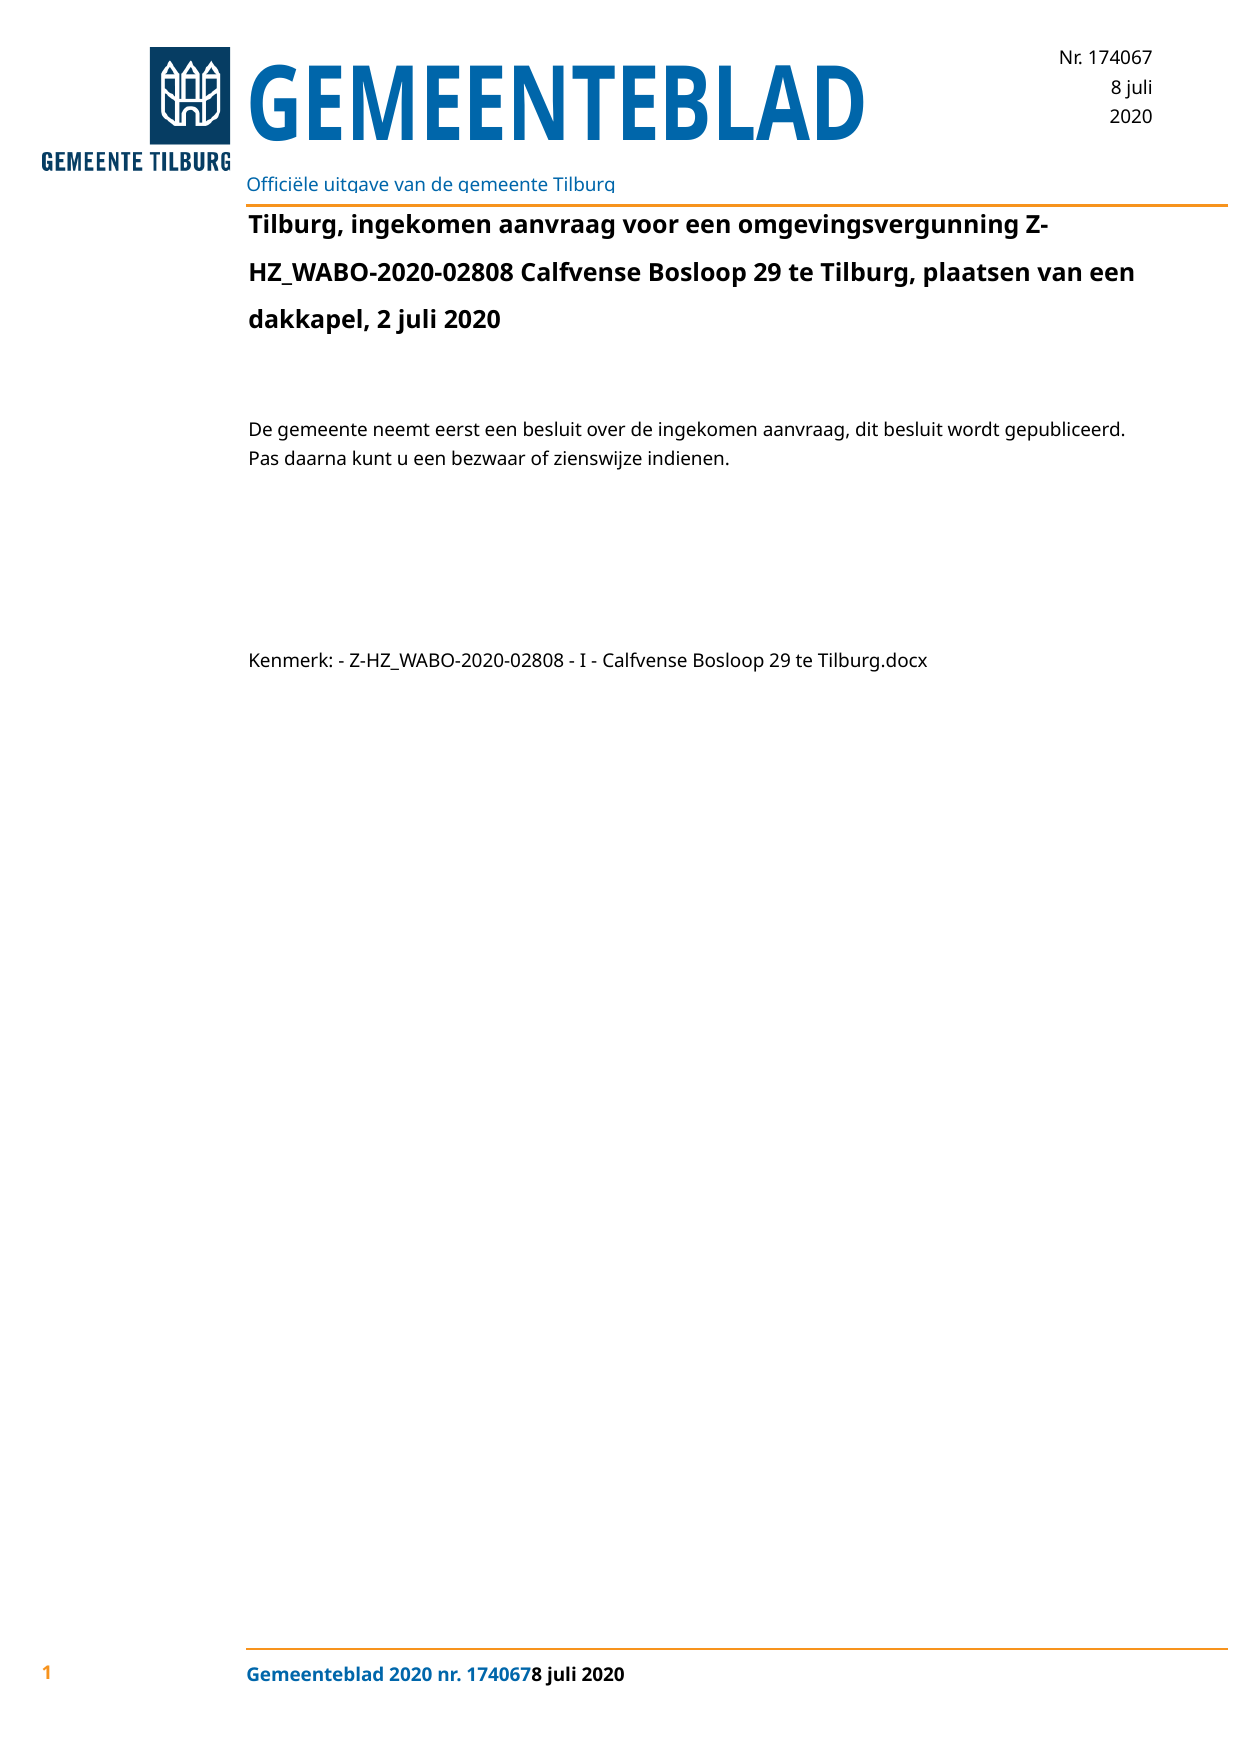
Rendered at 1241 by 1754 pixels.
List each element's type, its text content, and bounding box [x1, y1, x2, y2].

text De gemeente neemt eerst een besluit over de ingekomen aanvraag, dit besluit wordt gepubliceerd. Pas daarna kunt u een bezwaar of zienswijze indienen. [248, 416, 1152, 471]
picture [41, 47, 231, 172]
text Tilburg, ingekomen aanvraag voor een omgevingsvergunning Z-HZ_WABO-2020-02808 Calfvense Bosloop 29 te Tilburg, plaatsen van een dakkapel, 2 juli 2020 [248, 207, 1152, 336]
text Kenmerk: - Z-HZ_WABO-2020-02808 - I - Calfvense Bosloop 29 te Tilburg.docx [248, 647, 1152, 673]
